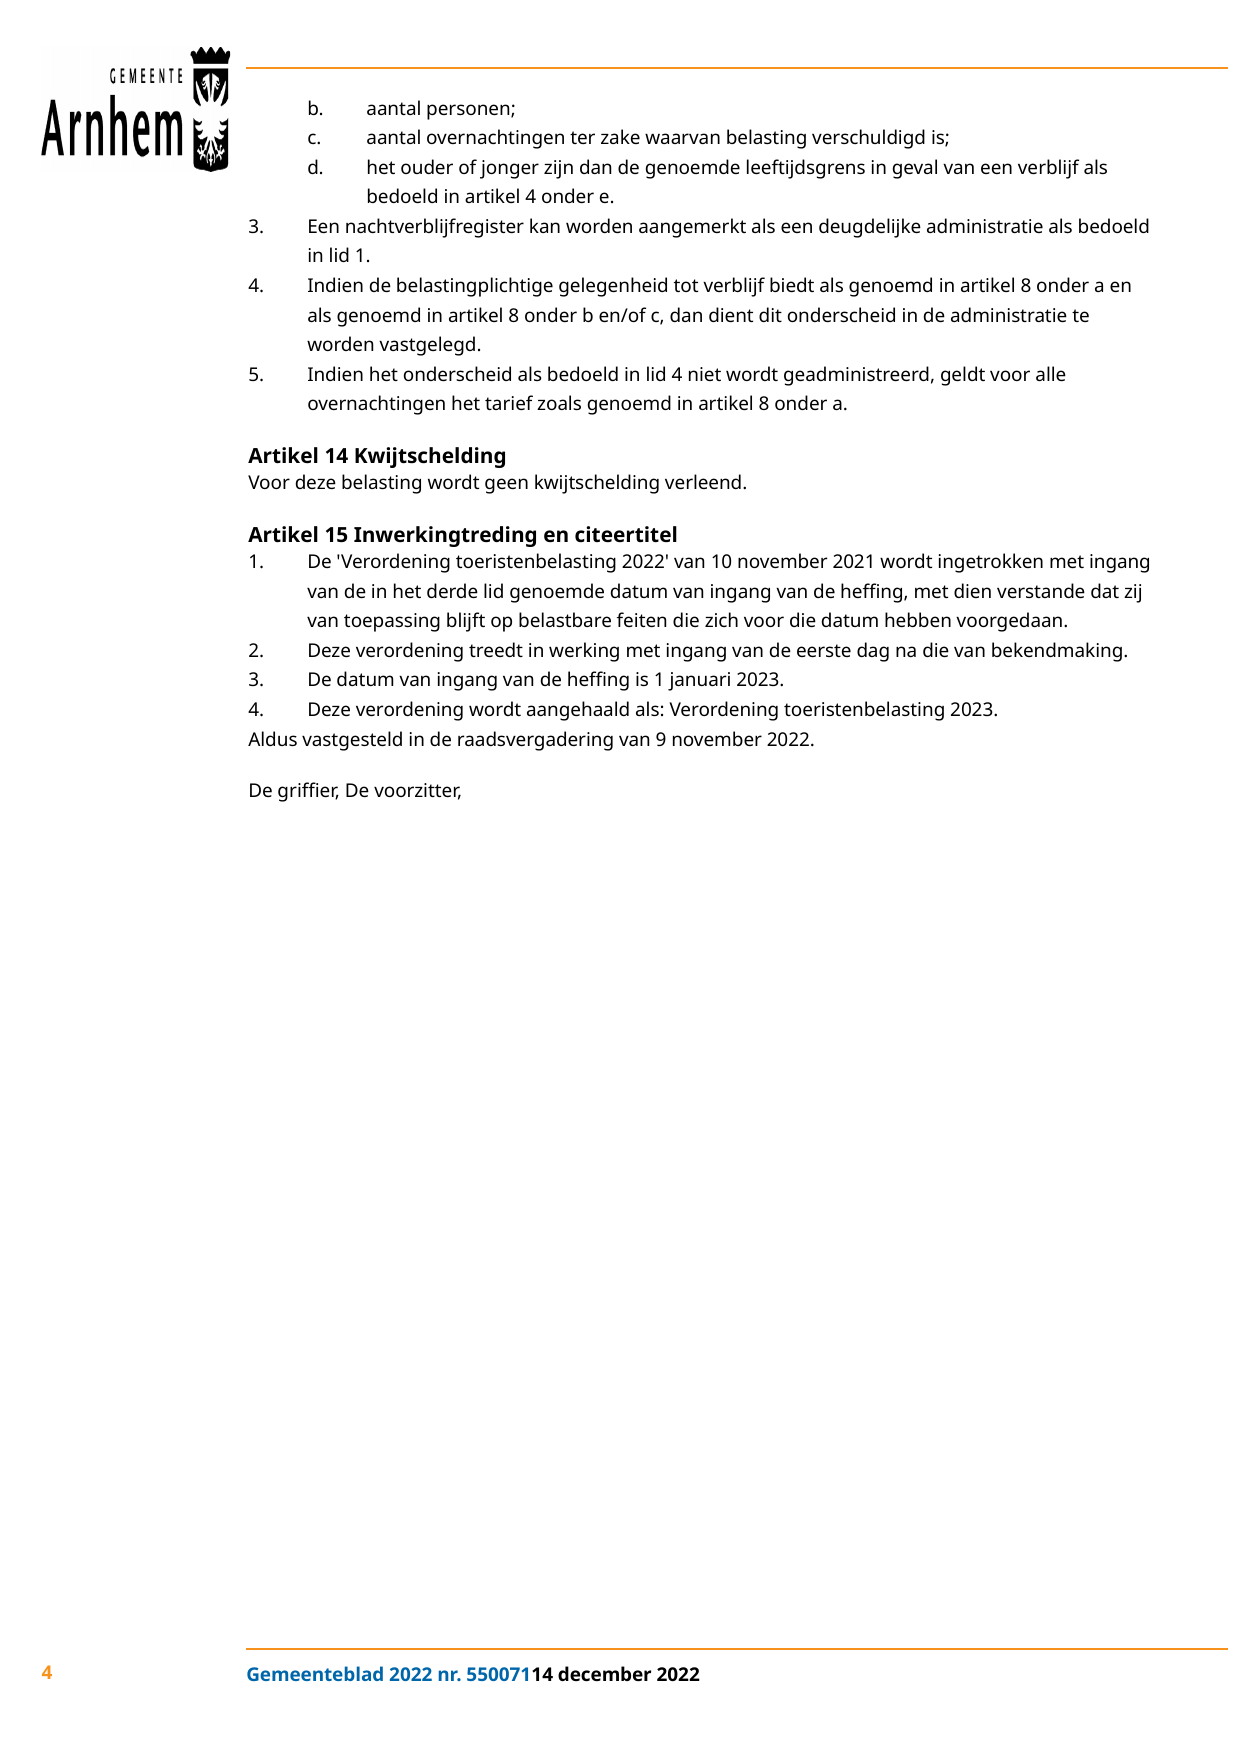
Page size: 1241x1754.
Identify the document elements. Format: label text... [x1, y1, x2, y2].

text Artikel 14 Kwijtschelding [248, 441, 1152, 469]
list aantal overnachtingen ter zake waarvan belasting verschuldigd is; [307, 124, 1152, 150]
text Artikel 15 Inwerkingtreding en citeertitel [248, 520, 1152, 548]
text Aldus vastgesteld in de raadsvergadering van 9 november 2022. [248, 726, 1152, 752]
list Deze verordening treedt in werking met ingang van de eerste dag na die van bekendmaking. [248, 637, 1152, 663]
text De griffier, De voorzitter, [248, 777, 1152, 803]
picture [41, 47, 231, 172]
list De datum van ingang van de heffing is 1 januari 2023. [248, 667, 1152, 692]
list het ouder of jonger zijn dan de genoemde leeftijdsgrens in geval van een verblijf als bedoeld in artikel 4 onder e. [307, 154, 1152, 209]
list Indien het onderscheid als bedoeld in lid 4 niet wordt geadministreerd, geldt voor alle overnachtingen het tarief zoals genoemd in artikel 8 onder a. [248, 361, 1152, 416]
list Deze verordening wordt aangehaald als: Verordening toeristenbelasting 2023. [248, 696, 1152, 722]
list Een nachtverblijfregister kan worden aangemerkt als een deugdelijke administratie als bedoeld in lid 1. [248, 213, 1152, 268]
text Voor deze belasting wordt geen kwijtschelding verleend. [248, 469, 1152, 495]
list Indien de belastingplichtige gelegenheid tot verblijf biedt als genoemd in artikel 8 onder a en als genoemd in artikel 8 onder b en/of c, dan dient dit onderscheid in de administratie te worden vastgelegd. [248, 272, 1152, 357]
list aantal personen; [307, 95, 1152, 121]
list De 'Verordening toeristenbelasting 2022' van 10 november 2021 wordt ingetrokken met ingang van de in het derde lid genoemde datum van ingang van de heffing, met dien verstande dat zij van toepassing blijft op belastbare feiten die zich voor die datum hebben voorgedaan. [248, 548, 1152, 633]
